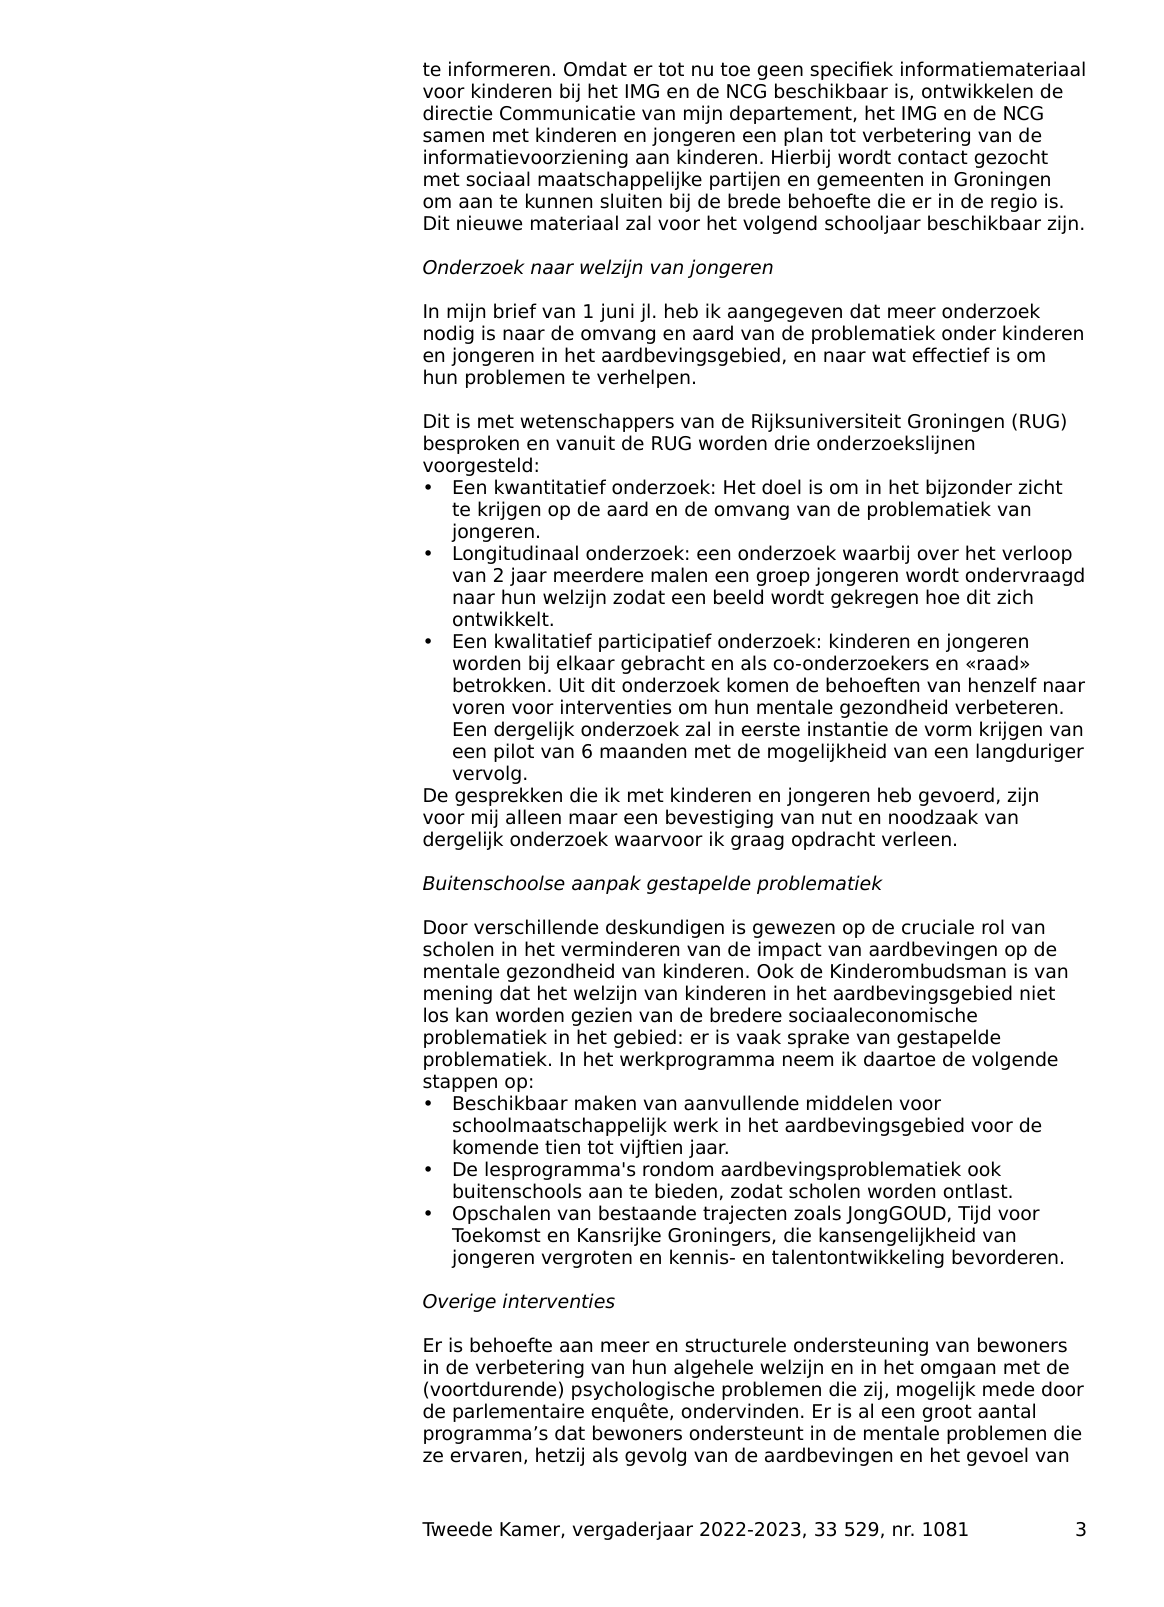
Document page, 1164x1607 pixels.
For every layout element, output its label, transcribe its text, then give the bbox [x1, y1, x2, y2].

text te informeren. Omdat er tot nu toe geen specifiek informatiemateriaal voor kinderen bij het IMG en de NCG beschikbaar is, ontwikkelen de directie Communicatie van mijn departement, het IMG en de NCG samen met kinderen en jongeren een plan tot verbetering van de informatievoorziening aan kinderen. Hierbij wordt contact gezocht met sociaal maatschappelijke partijen en gemeenten in Groningen om aan te kunnen sluiten bij de brede behoefte die er in de regio is. Dit nieuwe materiaal zal voor het volgend schooljaar beschikbaar zijn. [422, 59, 1087, 235]
text • Opschalen van bestaande trajecten zoals JongGOUD, Tijd voor Toekomst en Kansrijke Groningers, die kansengelijkheid van jongeren vergroten en kennis- en talentontwikkeling bevorderen. [422, 1203, 1087, 1269]
subtitle Overige interventies [422, 1291, 1087, 1313]
text Door verschillende deskundigen is gewezen op de cruciale rol van scholen in het verminderen van de impact van aardbevingen op de mentale gezondheid van kinderen. Ook de Kinderombudsman is van mening dat het welzijn van kinderen in het aardbevingsgebied niet los kan worden gezien van de bredere sociaaleconomische problematiek in het gebied: er is vaak sprake van gestapelde problematiek. In het werkprogramma neem ik daartoe de volgende stappen op: [422, 917, 1087, 1093]
subtitle Buitenschoolse aanpak gestapelde problematiek [422, 873, 1087, 895]
text De gesprekken die ik met kinderen en jongeren heb gevoerd, zijn voor mij alleen maar een bevestiging van nut en noodzaak van dergelijk onderzoek waarvoor ik graag opdracht verleen. [422, 785, 1087, 851]
text • Een kwantitatief onderzoek: Het doel is om in het bijzonder zicht te krijgen op de aard en de omvang van de problematiek van jongeren. [422, 477, 1087, 543]
text • Beschikbaar maken van aanvullende middelen voor schoolmaatschappelijk werk in het aardbevingsgebied voor de komende tien tot vijftien jaar. [422, 1093, 1087, 1159]
subtitle Onderzoek naar welzijn van jongeren [422, 257, 1087, 279]
text • De lesprogramma's rondom aardbevingsproblematiek ook buitenschools aan te bieden, zodat scholen worden ontlast. [422, 1159, 1087, 1203]
text • Longitudinaal onderzoek: een onderzoek waarbij over het verloop van 2 jaar meerdere malen een groep jongeren wordt ondervraagd naar hun welzijn zodat een beeld wordt gekregen hoe dit zich ontwikkelt. [422, 543, 1087, 631]
text Dit is met wetenschappers van de Rijksuniversiteit Groningen (RUG) besproken en vanuit de RUG worden drie onderzoekslijnen voorgesteld: [422, 411, 1087, 477]
text In mijn brief van 1 juni jl. heb ik aangegeven dat meer onderzoek nodig is naar de omvang en aard van de problematiek onder kinderen en jongeren in het aardbevingsgebied, en naar wat effectief is om hun problemen te verhelpen. [422, 301, 1087, 389]
text • Een kwalitatief participatief onderzoek: kinderen en jongeren worden bij elkaar gebracht en als co-onderzoekers en «raad» betrokken. Uit dit onderzoek komen de behoeften van henzelf naar voren voor interventies om hun mentale gezondheid verbeteren. Een dergelijk onderzoek zal in eerste instantie de vorm krijgen van een pilot van 6 maanden met de mogelijkheid van een langduriger vervolg. [422, 631, 1087, 785]
text Er is behoefte aan meer en structurele ondersteuning van bewoners in de verbetering van hun algehele welzijn en in het omgaan met de (voortdurende) psychologische problemen die zij, mogelijk mede door de parlementaire enquête, ondervinden. Er is al een groot aantal programma’s dat bewoners ondersteunt in de mentale problemen die ze ervaren, hetzij als gevolg van de aardbevingen en het gevoel van [422, 1335, 1087, 1467]
